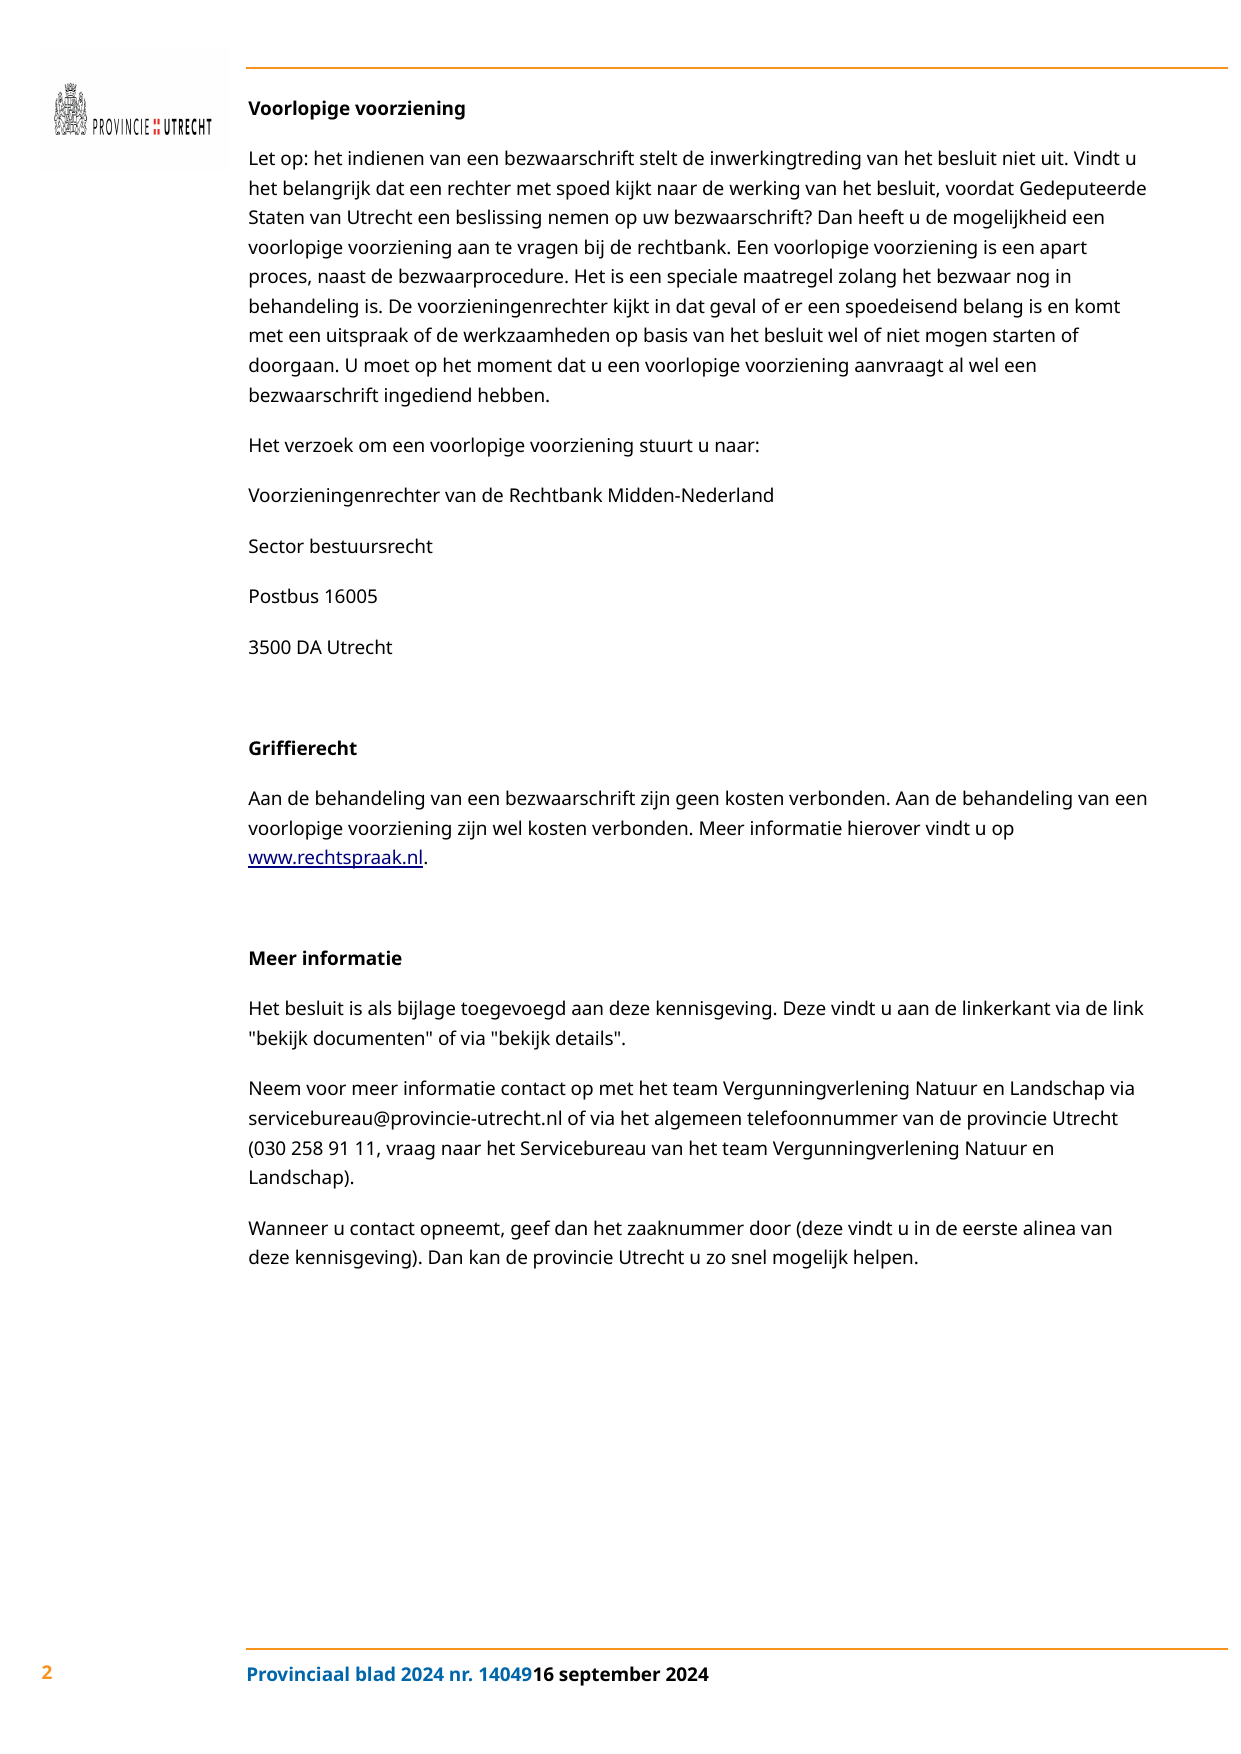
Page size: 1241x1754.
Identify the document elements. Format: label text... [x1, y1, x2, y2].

text 3500 DA Utrecht [248, 634, 1152, 660]
text Het besluit is als bijlage toegevoegd aan deze kennisgeving. Deze vindt u aan de linkerkant via de link "bekijk documenten" of via "bekijk details". [248, 996, 1152, 1051]
text Aan de behandeling van een bezwaarschrift zijn geen kosten verbonden. Aan de behandeling van een voorlopige voorziening zijn wel kosten verbonden. Meer informatie hierover vindt u op www.rechtspraak.nl. [248, 785, 1152, 870]
text Sector bestuursrecht [248, 533, 1152, 559]
text Postbus 16005 [248, 583, 1152, 609]
text Neem voor meer informatie contact op met het team Vergunningverlening Natuur en Landschap via servicebureau@provincie-utrecht.nl of via het algemeen telefoonnummer van de provincie Utrecht (030 258 91 11, vraag naar het Servicebureau van het team Vergunningverlening Natuur en Landschap). [248, 1076, 1152, 1190]
text Voorzieningenrechter van de Rechtbank Midden-Nederland [248, 483, 1152, 508]
text Let op: het indienen van een bezwaarschrift stelt de inwerkingtreding van het besluit niet uit. Vindt u het belangrijk dat een rechter met spoed kijkt naar de werking van het besluit, voordat Gedeputeerde Staten van Utrecht een beslissing nemen op uw bezwaarschrift? Dan heeft u de mogelijkheid een voorlopige voorziening aan te vragen bij de rechtbank. Een voorlopige voorziening is een apart proces, naast de bezwaarprocedure. Het is een speciale maatregel zolang het bezwaar nog in behandeling is. De voorzieningenrechter kijkt in dat geval of er een spoedeisend belang is en komt met een uitspraak of de werkzaamheden op basis van het besluit wel of niet mogen starten of doorgaan. U moet op het moment dat u een voorlopige voorziening aanvraagt al wel een bezwaarschrift ingediend hebben. [248, 145, 1152, 408]
text Voorlopige voorziening [248, 95, 1152, 121]
picture [41, 47, 231, 172]
text Meer informatie [248, 945, 1152, 971]
text Griffierecht [248, 735, 1152, 761]
text Wanneer u contact opneemt, geef dan het zaaknummer door (deze vindt u in de eerste alinea van deze kennisgeving). Dan kan de provincie Utrecht u zo snel mogelijk helpen. [248, 1215, 1152, 1270]
text Het verzoek om een voorlopige voorziening stuurt u naar: [248, 432, 1152, 458]
